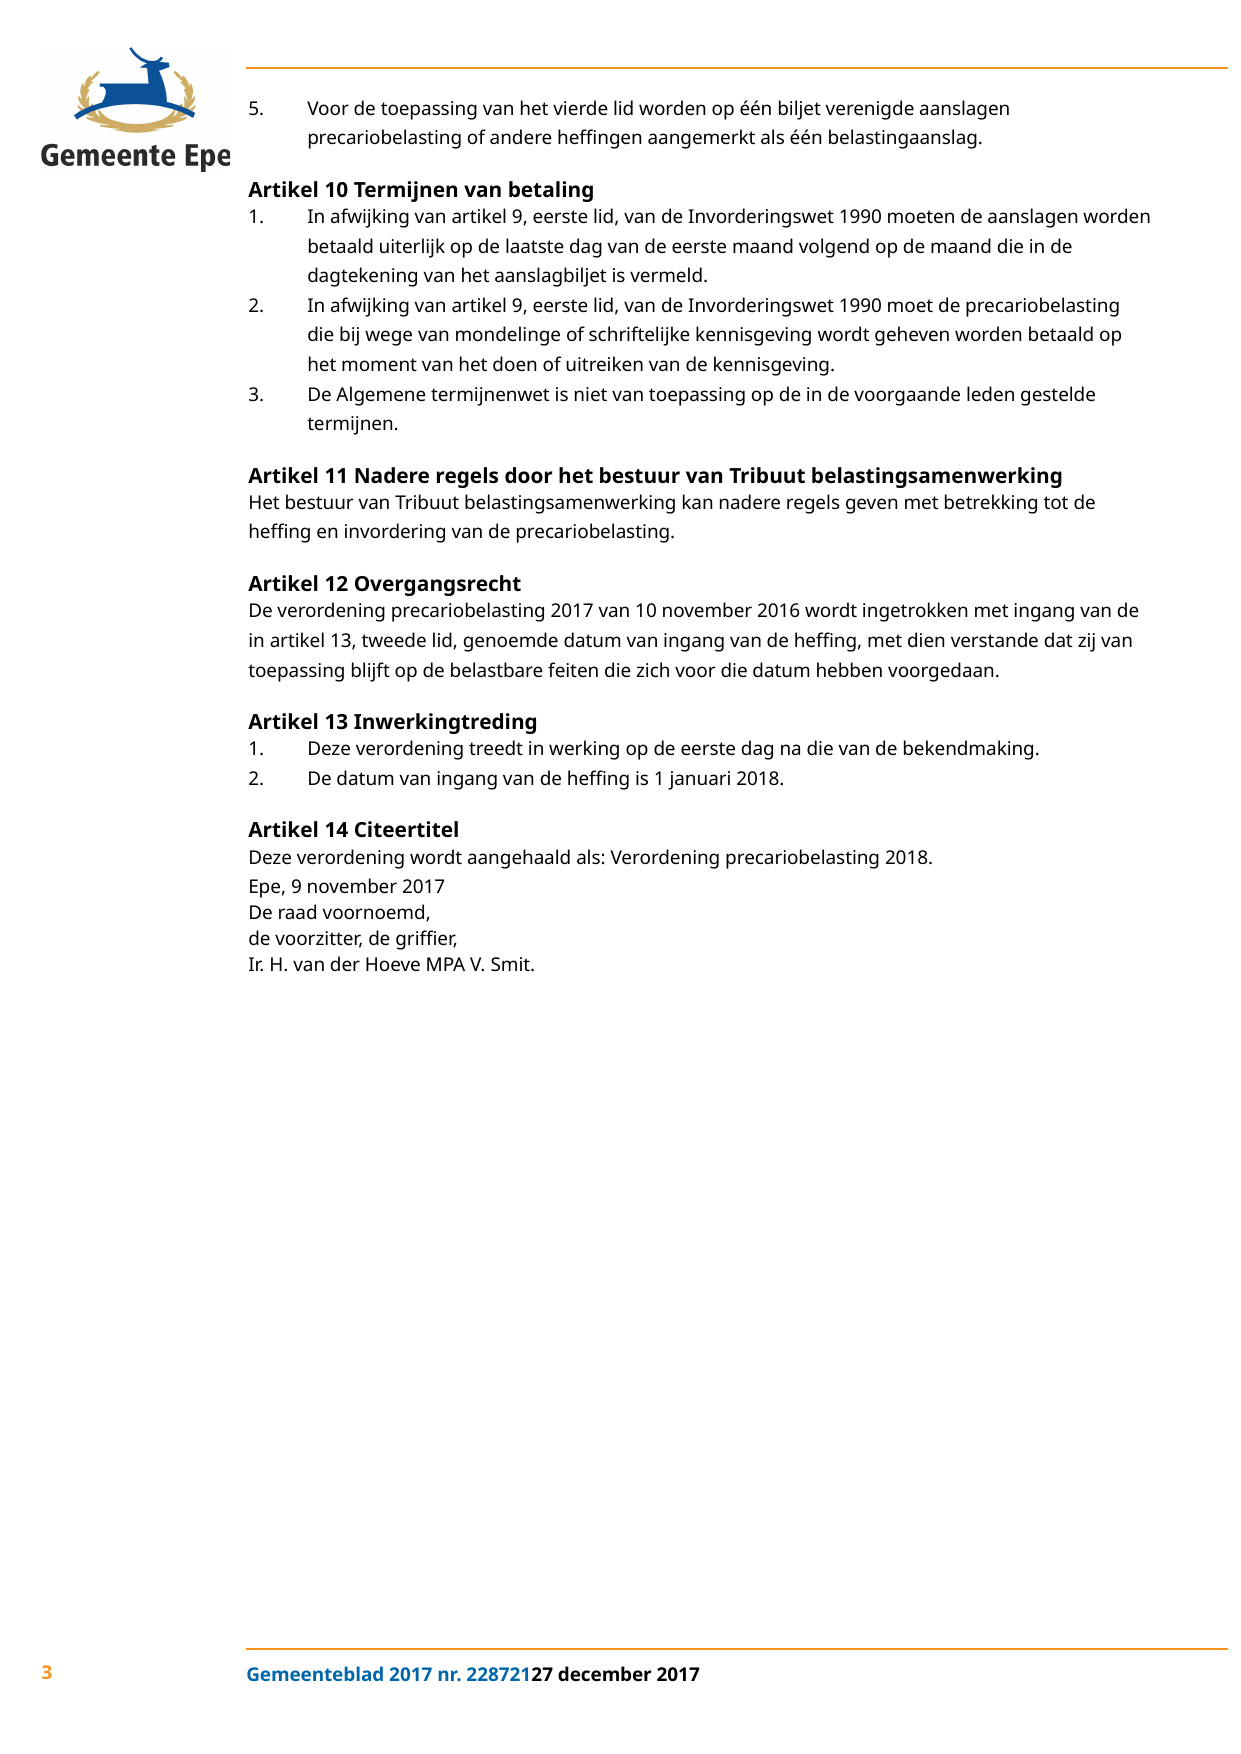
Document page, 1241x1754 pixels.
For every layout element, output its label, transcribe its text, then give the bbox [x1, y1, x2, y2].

text Het bestuur van Tribuut belastingsamenwerking kan nadere regels geven met betrekking tot de heffing en invordering van de precariobelasting. [248, 489, 1152, 544]
text Ir. H. van der Hoeve MPA V. Smit. [248, 951, 1152, 977]
text Artikel 13 Inwerkingtreding [248, 707, 1152, 736]
text Epe, 9 november 2017 [248, 874, 1152, 899]
list Voor de toepassing van het vierde lid worden op één biljet verenigde aanslagen precariobelasting of andere heffingen aangemerkt als één belastingaanslag. [248, 95, 1152, 150]
text Artikel 10 Termijnen van betaling [248, 175, 1152, 203]
text de voorzitter, de griffier, [248, 925, 1152, 951]
text De raad voornoemd, [248, 899, 1152, 925]
text Deze verordening wordt aangehaald als: Verordening precariobelasting 2018. [248, 844, 1152, 870]
list In afwijking van artikel 9, eerste lid, van de Invorderingswet 1990 moeten de aanslagen worden betaald uiterlijk op de laatste dag van de eerste maand volgend op de maand die in de dagtekening van het aanslagbiljet is vermeld. [248, 203, 1152, 288]
list Deze verordening treedt in werking op de eerste dag na die van de bekendmaking. [248, 736, 1152, 761]
text Artikel 11 Nadere regels door het bestuur van Tribuut belastingsamenwerking [248, 461, 1152, 489]
list In afwijking van artikel 9, eerste lid, van de Invorderingswet 1990 moet de precariobelasting die bij wege van mondelinge of schriftelijke kennisgeving wordt geheven worden betaald op het moment van het doen of uitreiken van de kennisgeving. [248, 292, 1152, 377]
picture [41, 47, 231, 172]
list De datum van ingang van de heffing is 1 januari 2018. [248, 765, 1152, 791]
text Artikel 14 Citeertitel [248, 816, 1152, 844]
list De Algemene termijnenwet is niet van toepassing op de in de voorgaande leden gestelde termijnen. [248, 381, 1152, 436]
text Artikel 12 Overgangsrecht [248, 569, 1152, 598]
text De verordening precariobelasting 2017 van 10 november 2016 wordt ingetrokken met ingang van de in artikel 13, tweede lid, genoemde datum van ingang van de heffing, met dien verstande dat zij van toepassing blijft op de belastbare feiten die zich voor die datum hebben voorgedaan. [248, 598, 1152, 682]
